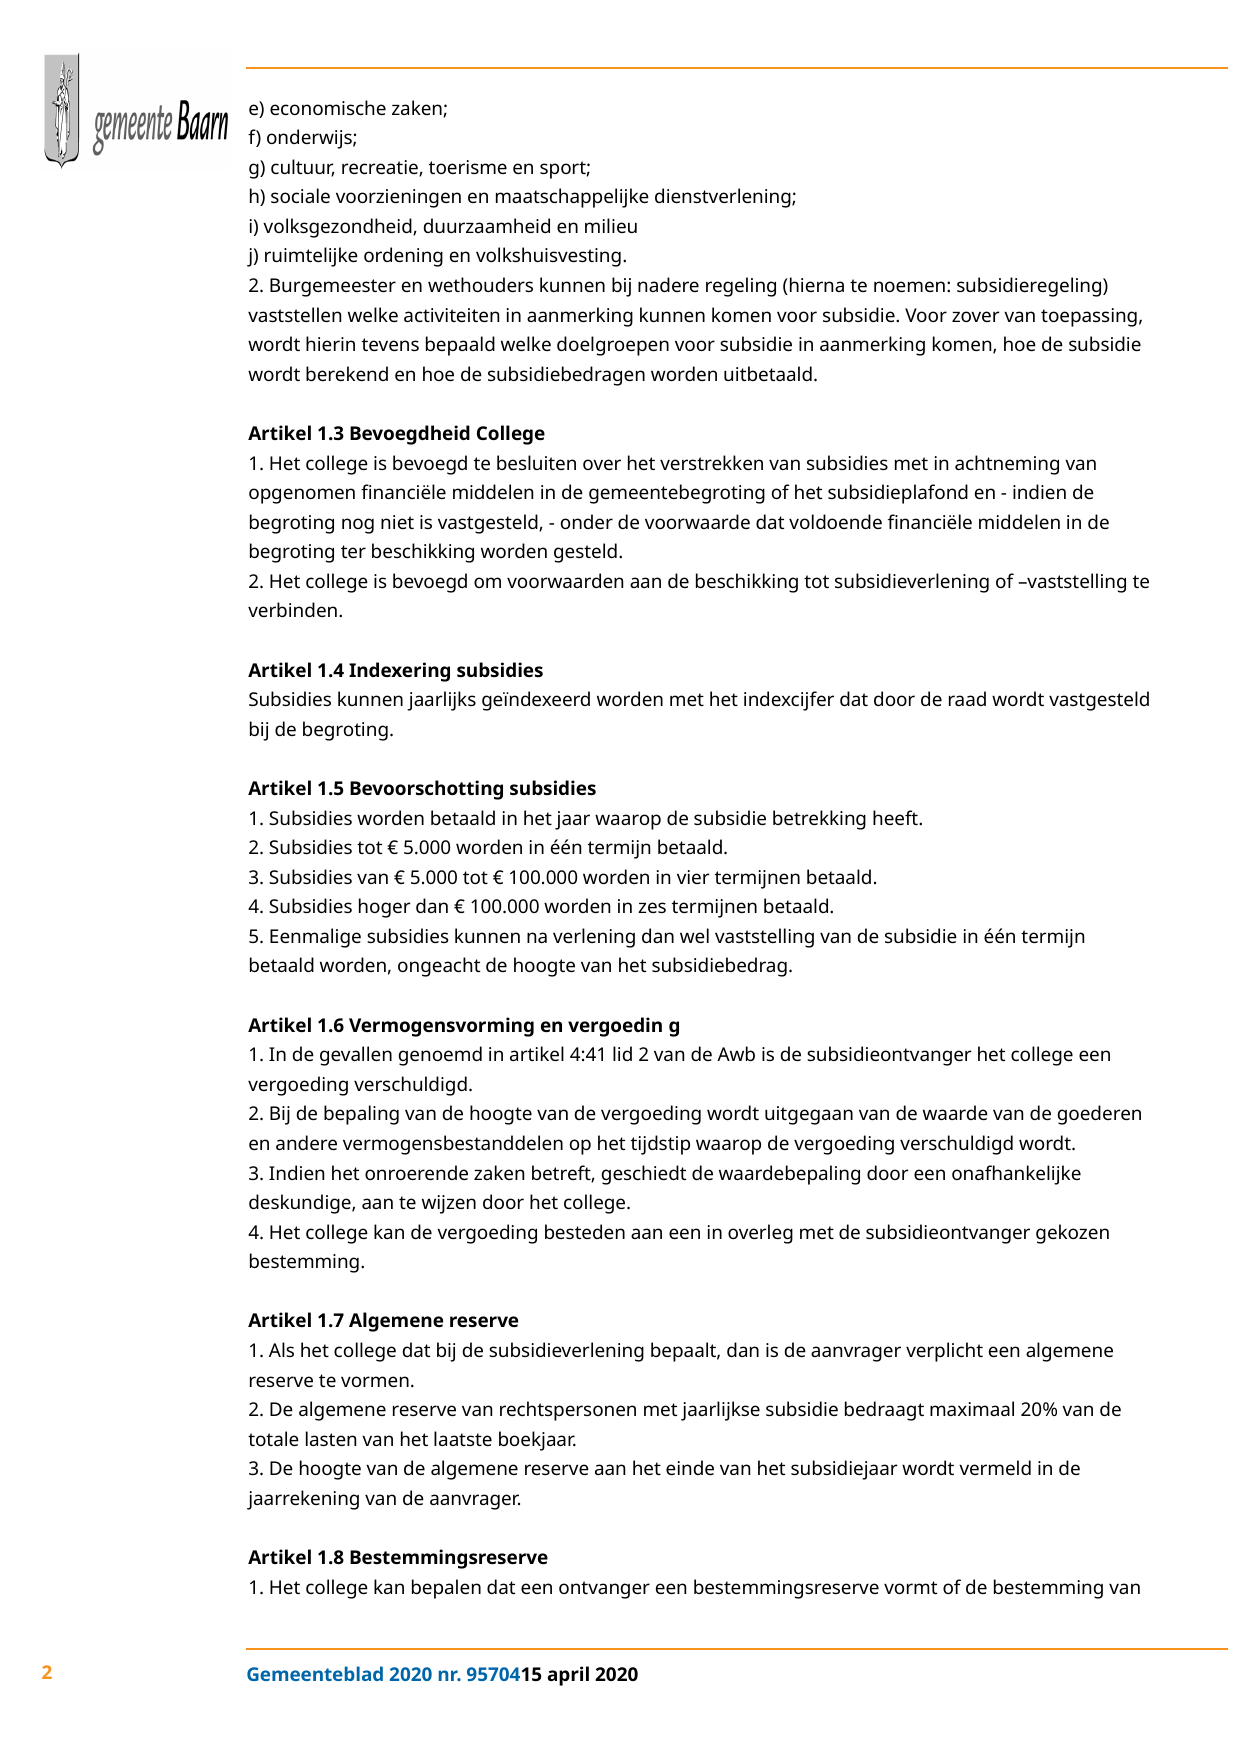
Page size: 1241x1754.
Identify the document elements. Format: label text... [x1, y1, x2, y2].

text Artikel 1.4 Indexering subsidies [248, 657, 1152, 683]
text g) cultuur, recreatie, toerisme en sport; [248, 154, 1152, 180]
text Subsidies kunnen jaarlijks geïndexeerd worden met het indexcijfer dat door de raad wordt vastgesteld bij de begroting. [248, 686, 1152, 742]
text Artikel 1.3 Bevoegdheid College [248, 420, 1152, 446]
text 4. Subsidies hoger dan € 100.000 worden in zes termijnen betaald. [248, 893, 1152, 919]
text 3. De hoogte van de algemene reserve aan het einde van het subsidiejaar wordt vermeld in de jaarrekening van de aanvrager. [248, 1456, 1152, 1511]
text Artikel 1.7 Algemene reserve [248, 1308, 1152, 1333]
text Artikel 1.5 Bevoorschotting subsidies [248, 775, 1152, 801]
text 1. Als het college dat bij de subsidieverlening bepaalt, dan is de aanvrager verplicht een algemene reserve te vormen. [248, 1337, 1152, 1393]
text 1. Subsidies worden betaald in het jaar waarop de subsidie betrekking heeft. [248, 805, 1152, 831]
text f) onderwijs; [248, 124, 1152, 150]
text 2. Bij de bepaling van de hoogte van de vergoeding wordt uitgegaan van de waarde van de goederen en andere vermogensbestanddelen op het tijdstip waarop de vergoeding verschuldigd wordt. [248, 1101, 1152, 1156]
picture [41, 47, 231, 172]
text 3. Indien het onroerende zaken betreft, geschiedt de waardebepaling door een onafhankelijke deskundige, aan te wijzen door het college. [248, 1160, 1152, 1215]
text 3. Subsidies van € 5.000 tot € 100.000 worden in vier termijnen betaald. [248, 864, 1152, 890]
text 2. Subsidies tot € 5.000 worden in één termijn betaald. [248, 834, 1152, 860]
text Artikel 1.8 Bestemmingsreserve [248, 1544, 1152, 1570]
text 1. In de gevallen genoemd in artikel 4:41 lid 2 van de Awb is de subsidieontvanger het college een vergoeding verschuldigd. [248, 1041, 1152, 1097]
text j) ruimtelijke ordening en volkshuisvesting. [248, 243, 1152, 268]
text e) economische zaken; [248, 95, 1152, 121]
text h) sociale voorzieningen en maatschappelijke dienstverlening; [248, 183, 1152, 209]
text i) volksgezondheid, duurzaamheid en milieu [248, 213, 1152, 239]
text 2. De algemene reserve van rechtspersonen met jaarlijkse subsidie bedraagt maximaal 20% van de totale lasten van het laatste boekjaar. [248, 1396, 1152, 1452]
text 4. Het college kan de vergoeding besteden aan een in overleg met de subsidieontvanger gekozen bestemming. [248, 1219, 1152, 1274]
text 2. Het college is bevoegd om voorwaarden aan de beschikking tot subsidieverlening of –vaststelling te verbinden. [248, 568, 1152, 623]
text 1. Het college is bevoegd te besluiten over het verstrekken van subsidies met in achtneming van opgenomen financiële middelen in de gemeentebegroting of het subsidieplafond en - indien de begroting nog niet is vastgesteld, - onder de voorwaarde dat voldoende financiële middelen in de begroting ter beschikking worden gesteld. [248, 450, 1152, 564]
text 5. Eenmalige subsidies kunnen na verlening dan wel vaststelling van de subsidie in één termijn betaald worden, ongeacht de hoogte van het subsidiebedrag. [248, 923, 1152, 978]
text 2. Burgemeester en wethouders kunnen bij nadere regeling (hierna te noemen: subsidieregeling) vaststellen welke activiteiten in aanmerking kunnen komen voor subsidie. Voor zover van toepassing, wordt hierin tevens bepaald welke doelgroepen voor subsidie in aanmerking komen, hoe de subsidie wordt berekend en hoe de subsidiebedragen worden uitbetaald. [248, 272, 1152, 387]
text Artikel 1.6 Vermogensvorming en vergoedin g [248, 1012, 1152, 1038]
text 1. Het college kan bepalen dat een ontvanger een bestemmingsreserve vormt of de bestemming van [248, 1574, 1152, 1600]
